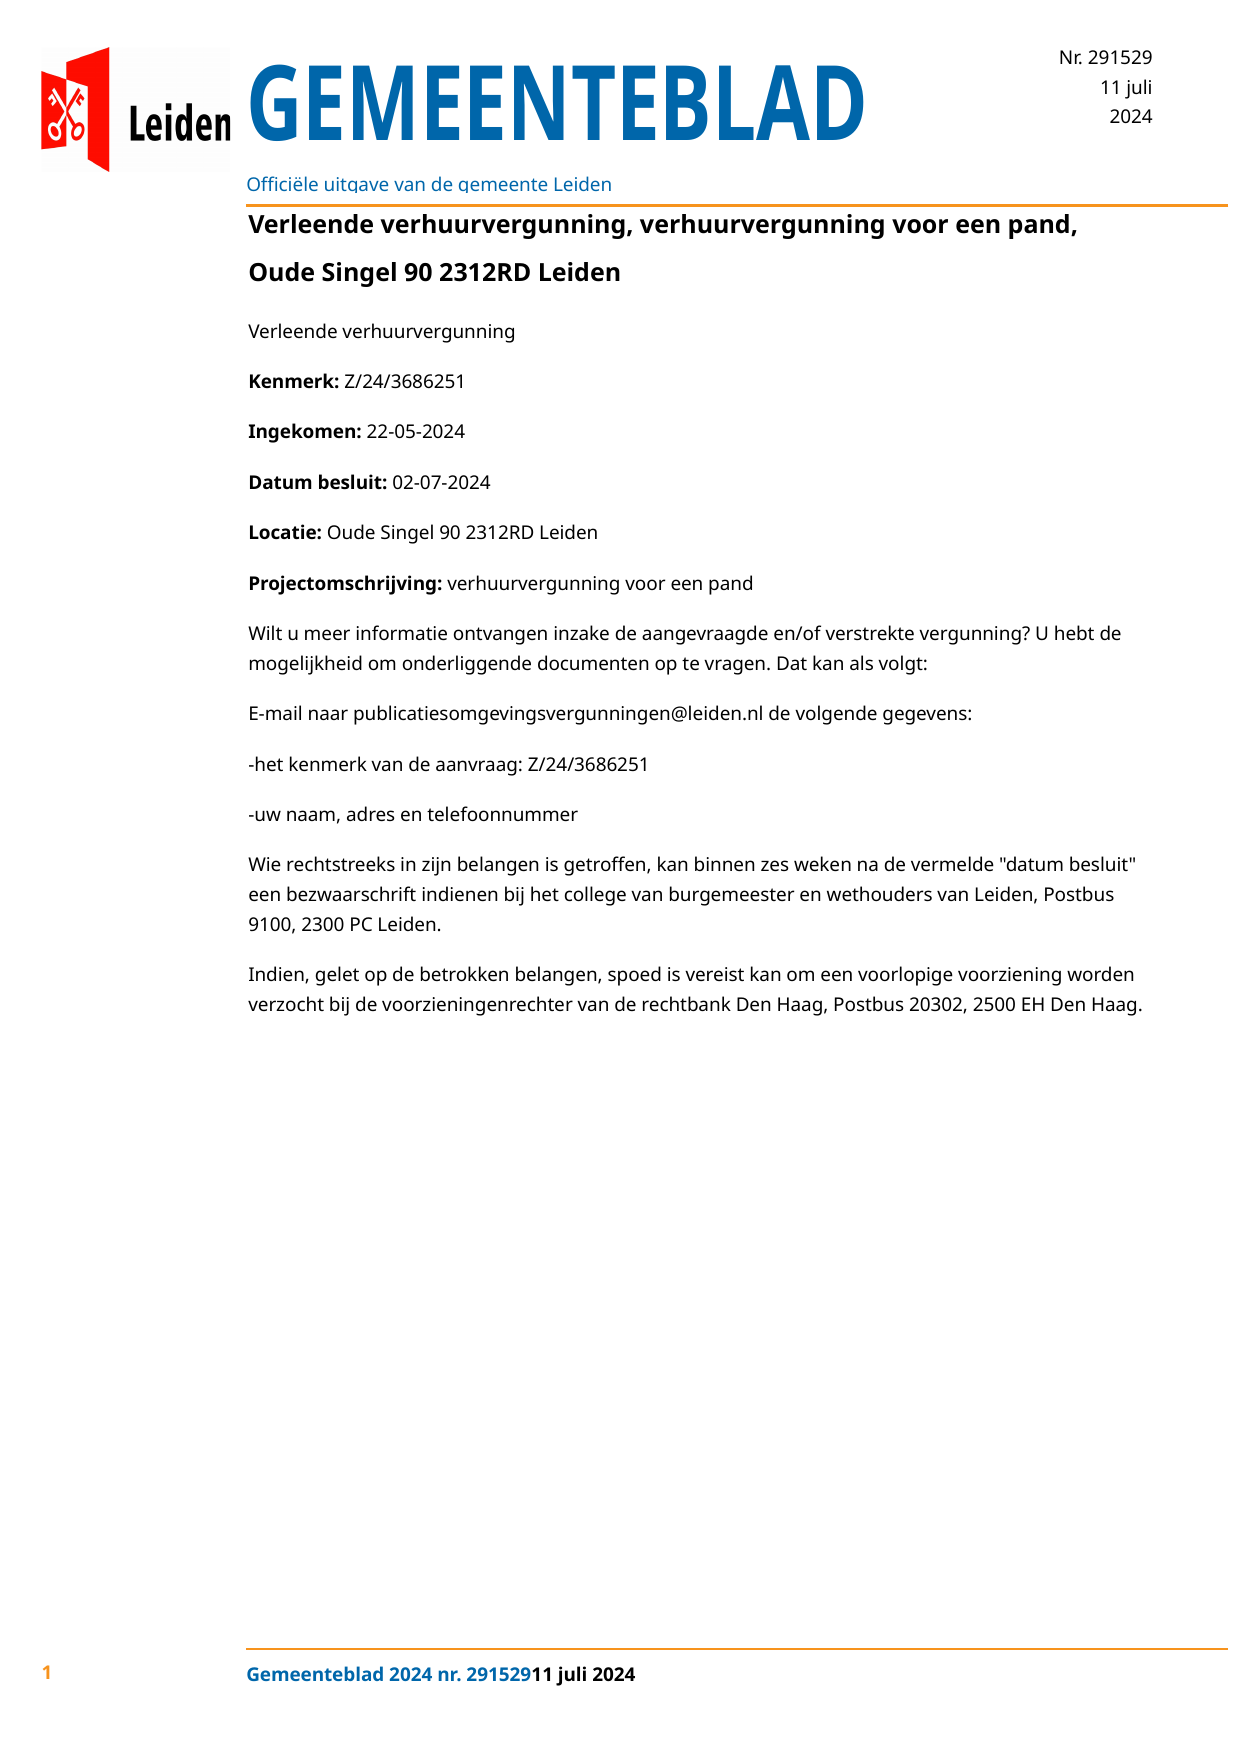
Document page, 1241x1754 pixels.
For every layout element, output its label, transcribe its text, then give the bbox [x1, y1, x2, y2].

text Projectomschrijving: verhuurvergunning voor een pand [248, 570, 1152, 596]
text Verleende verhuurvergunning, verhuurvergunning voor een pand, Oude Singel 90 2312RD Leiden [248, 207, 1152, 288]
text Wilt u meer informatie ontvangen inzake de aangevraagde en/of verstrekte vergunning? U hebt de mogelijkheid om onderliggende documenten op te vragen. Dat kan als volgt: [248, 620, 1152, 676]
text Kenmerk: Z/24/3686251 [248, 368, 1152, 394]
picture [41, 47, 231, 172]
text -uw naam, adres en telefoonnummer [248, 801, 1152, 827]
text Locatie: Oude Singel 90 2312RD Leiden [248, 519, 1152, 545]
text Wie rechtstreeks in zijn belangen is getroffen, kan binnen zes weken na de vermelde "datum besluit" een bezwaarschrift indienen bij het college van burgemeester en wethouders van Leiden, Postbus 9100, 2300 PC Leiden. [248, 852, 1152, 937]
text -het kenmerk van de aanvraag: Z/24/3686251 [248, 751, 1152, 777]
text E-mail naar publicatiesomgevingsvergunningen@leiden.nl de volgende gegevens: [248, 700, 1152, 726]
text Indien, gelet op de betrokken belangen, spoed is vereist kan om een voorlopige voorziening worden verzocht bij de voorzieningenrechter van de rechtbank Den Haag, Postbus 20302, 2500 EH Den Haag. [248, 961, 1152, 1017]
text Datum besluit: 02-07-2024 [248, 469, 1152, 495]
text Verleende verhuurvergunning [248, 318, 1152, 344]
text Ingekomen: 22-05-2024 [248, 419, 1152, 444]
